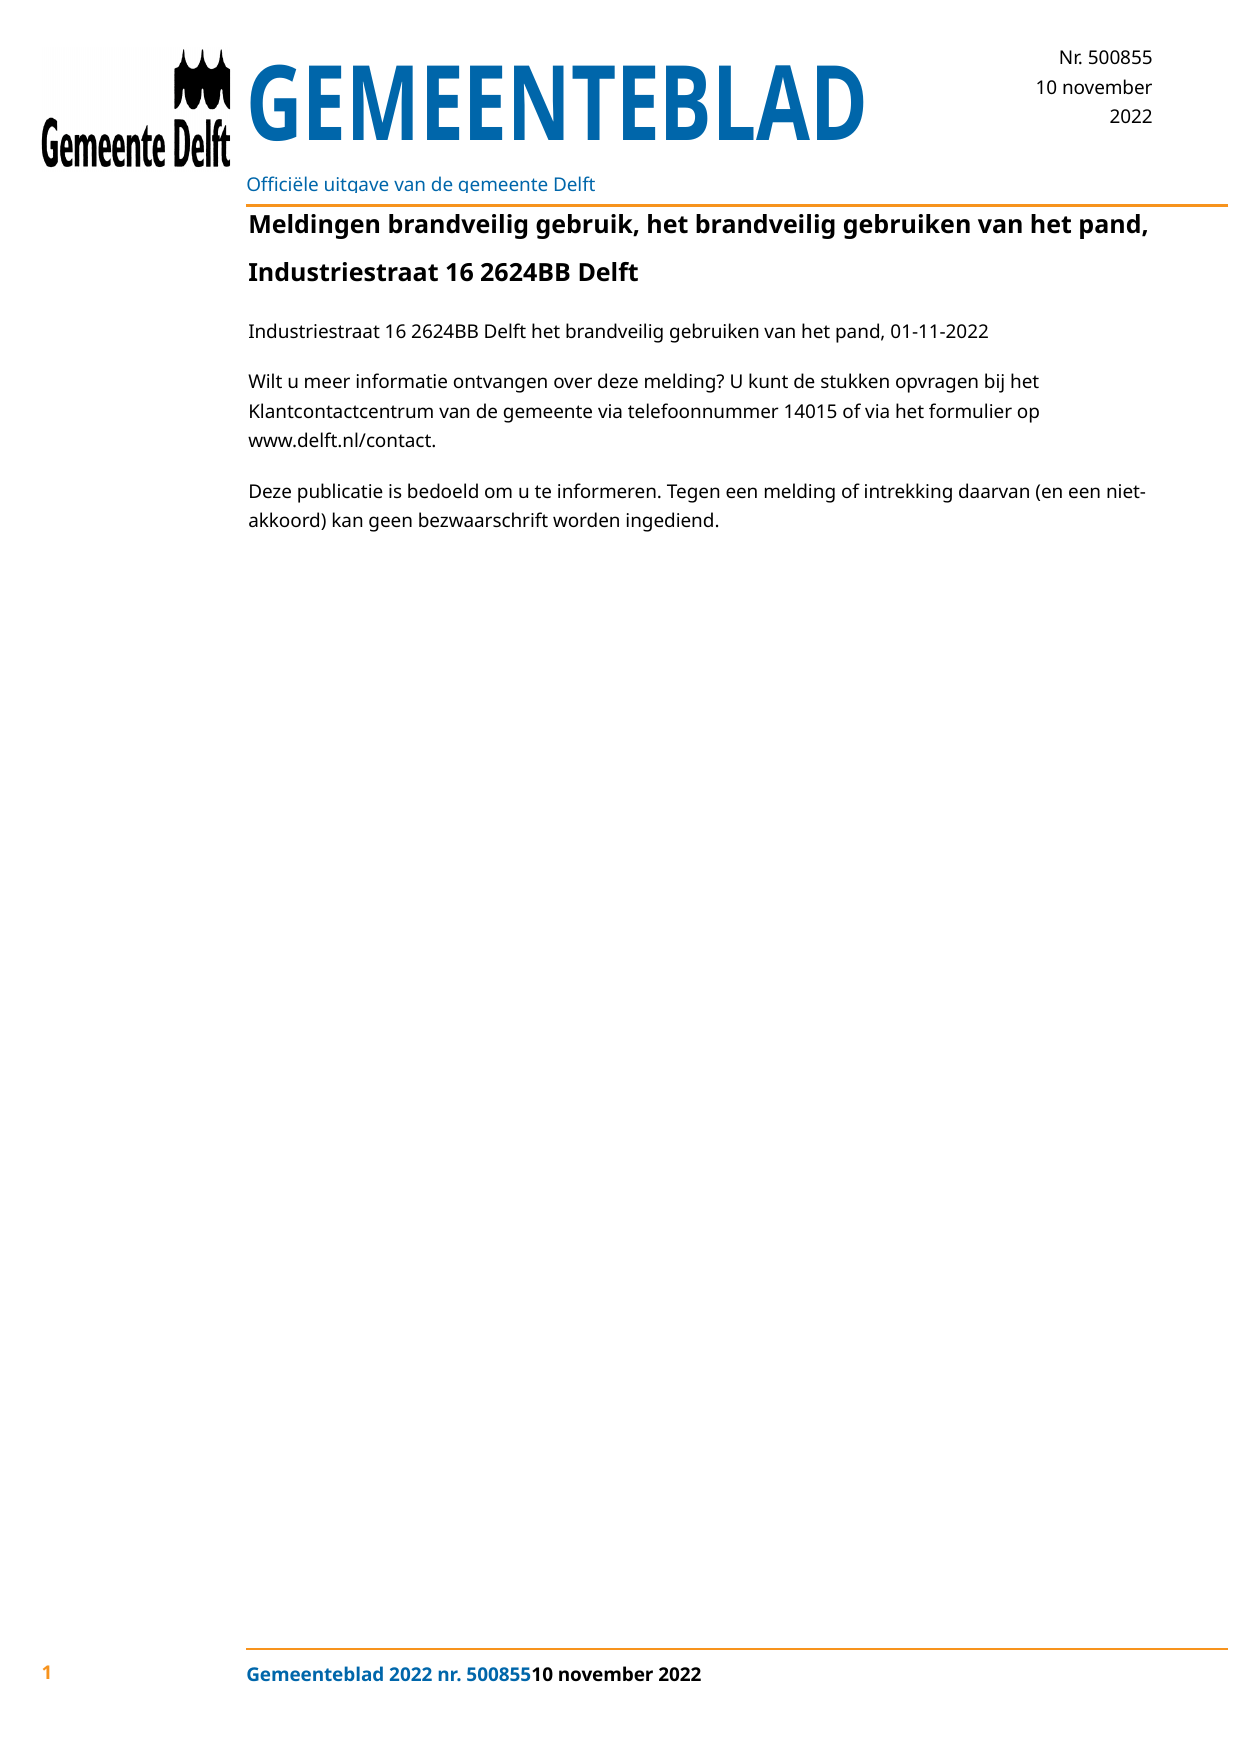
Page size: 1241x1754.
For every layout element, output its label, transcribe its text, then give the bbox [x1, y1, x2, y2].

text Wilt u meer informatie ontvangen over deze melding? U kunt de stukken opvragen bij het Klantcontactcentrum van de gemeente via telefoonnummer 14015 of via het formulier op www.delft.nl/contact. [248, 368, 1152, 453]
picture [41, 47, 231, 172]
text Deze publicatie is bedoeld om u te informeren. Tegen een melding of intrekking daarvan (en een niet-akkoord) kan geen bezwaarschrift worden ingediend. [248, 478, 1152, 533]
text Meldingen brandveilig gebruik, het brandveilig gebruiken van het pand, Industriestraat 16 2624BB Delft [248, 207, 1152, 288]
text Industriestraat 16 2624BB Delft het brandveilig gebruiken van het pand, 01-11-2022 [248, 318, 1152, 344]
